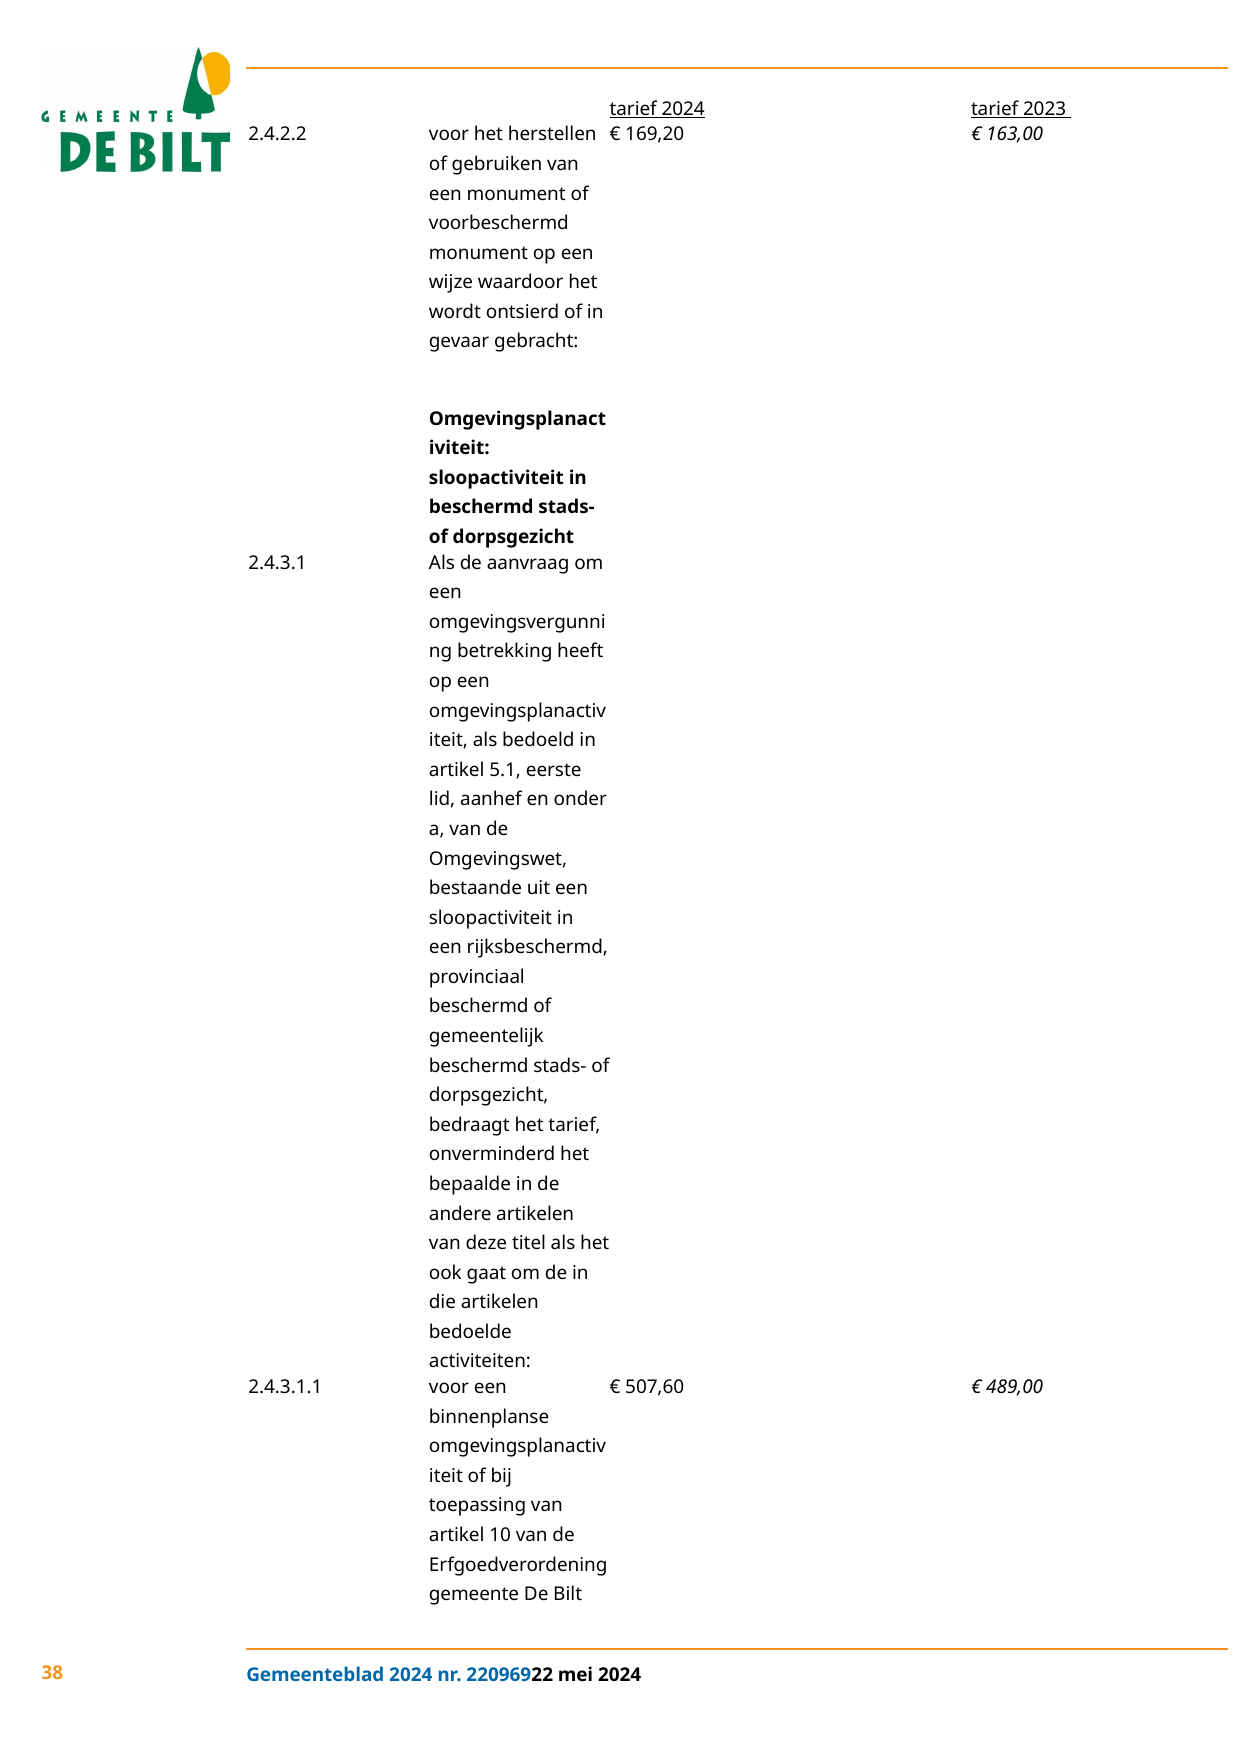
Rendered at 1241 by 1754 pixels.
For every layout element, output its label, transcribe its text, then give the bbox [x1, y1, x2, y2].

table_cell [971, 353, 1152, 379]
table_cell [429, 379, 609, 405]
picture [41, 47, 231, 172]
table_cell 2.4.2.2 [248, 121, 429, 353]
table_cell [609, 379, 971, 405]
table_cell 2.4.3.1.1 [248, 1373, 429, 1606]
table_cell € 163,00 [971, 121, 1152, 353]
table_header [248, 95, 429, 121]
table_cell [429, 353, 609, 379]
table_cell € 507,60 [609, 1373, 971, 1606]
table_cell voor een binnenplanse omgevingsplanactiviteit of bij toepassing van artikel 10 van de Erfgoedverordening gemeente De Bilt [429, 1373, 609, 1606]
table_cell [609, 405, 971, 549]
table_cell [971, 549, 1152, 1373]
table_cell € 489,00 [971, 1373, 1152, 1606]
table_header [429, 95, 609, 121]
table_cell [609, 353, 971, 379]
table_cell Als de aanvraag om een omgevingsvergunning betrekking heeft op een omgevingsplanactiviteit, als bedoeld in artikel 5.1, eerste lid, aanhef en onder a, van de Omgevingswet, bestaande uit een sloopactiviteit in een rijksbeschermd, provinciaal beschermd of gemeentelijk beschermd stads- of dorpsgezicht, bedraagt het tarief, onverminderd het bepaalde in de andere artikelen van deze titel als het ook gaat om de in die artikelen bedoelde activiteiten: [429, 549, 609, 1373]
table_cell [248, 379, 429, 405]
table_header tarief 2023 [971, 95, 1152, 121]
table_cell € 169,20 [609, 121, 971, 353]
table_cell [971, 379, 1152, 405]
table_cell [971, 405, 1152, 549]
table_cell [609, 549, 971, 1373]
table_cell voor het herstellen of gebruiken van een monument of voorbeschermd monument op een wijze waardoor het wordt ontsierd of in gevaar gebracht: [429, 121, 609, 353]
table_cell [248, 405, 429, 549]
table_header tarief 2024 [609, 95, 971, 121]
table_cell Omgevingsplanactiviteit: sloopactiviteit in beschermd stads- of dorpsgezicht [429, 405, 609, 549]
table_cell 2.4.3.1 [248, 549, 429, 1373]
table_cell [248, 353, 429, 379]
